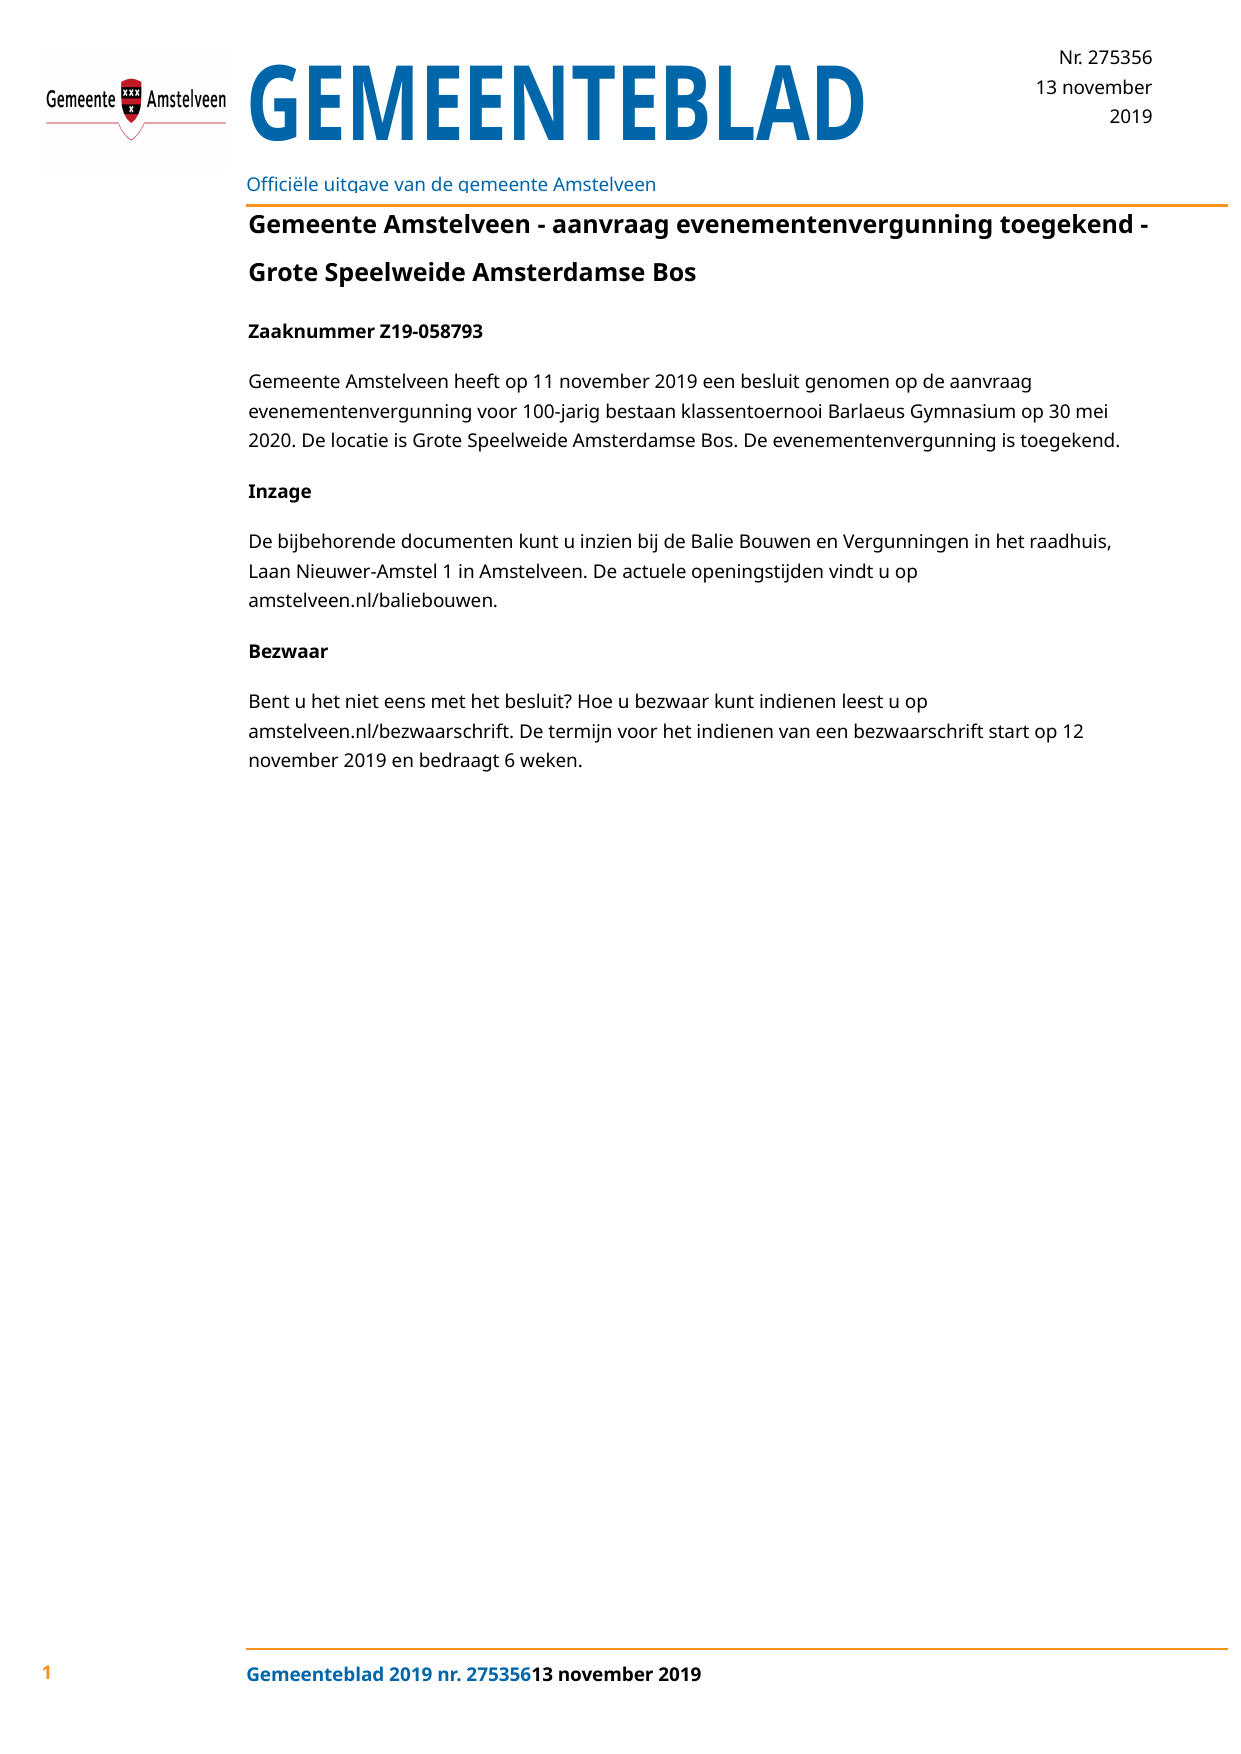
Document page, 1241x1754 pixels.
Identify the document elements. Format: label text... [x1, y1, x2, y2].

text Inzage [248, 478, 1152, 504]
text Bent u het niet eens met het besluit? Hoe u bezwaar kunt indienen leest u op amstelveen.nl/bezwaarschrift. De termijn voor het indienen van een bezwaarschrift start op 12 november 2019 en bedraagt 6 weken. [248, 688, 1152, 773]
text Zaaknummer Z19-058793 [248, 318, 1152, 344]
picture [41, 47, 231, 172]
text Gemeente Amstelveen heeft op 11 november 2019 een besluit genomen op de aanvraag evenementenvergunning voor 100-jarig bestaan klassentoernooi Barlaeus Gymnasium op 30 mei 2020. De locatie is Grote Speelweide Amsterdamse Bos. De evenementenvergunning is toegekend. [248, 368, 1152, 453]
text Gemeente Amstelveen - aanvraag evenementenvergunning toegekend - Grote Speelweide Amsterdamse Bos [248, 207, 1152, 288]
text Bezwaar [248, 638, 1152, 664]
text De bijbehorende documenten kunt u inzien bij de Balie Bouwen en Vergunningen in het raadhuis, Laan Nieuwer-Amstel 1 in Amstelveen. De actuele openingstijden vindt u op amstelveen.nl/baliebouwen. [248, 528, 1152, 613]
